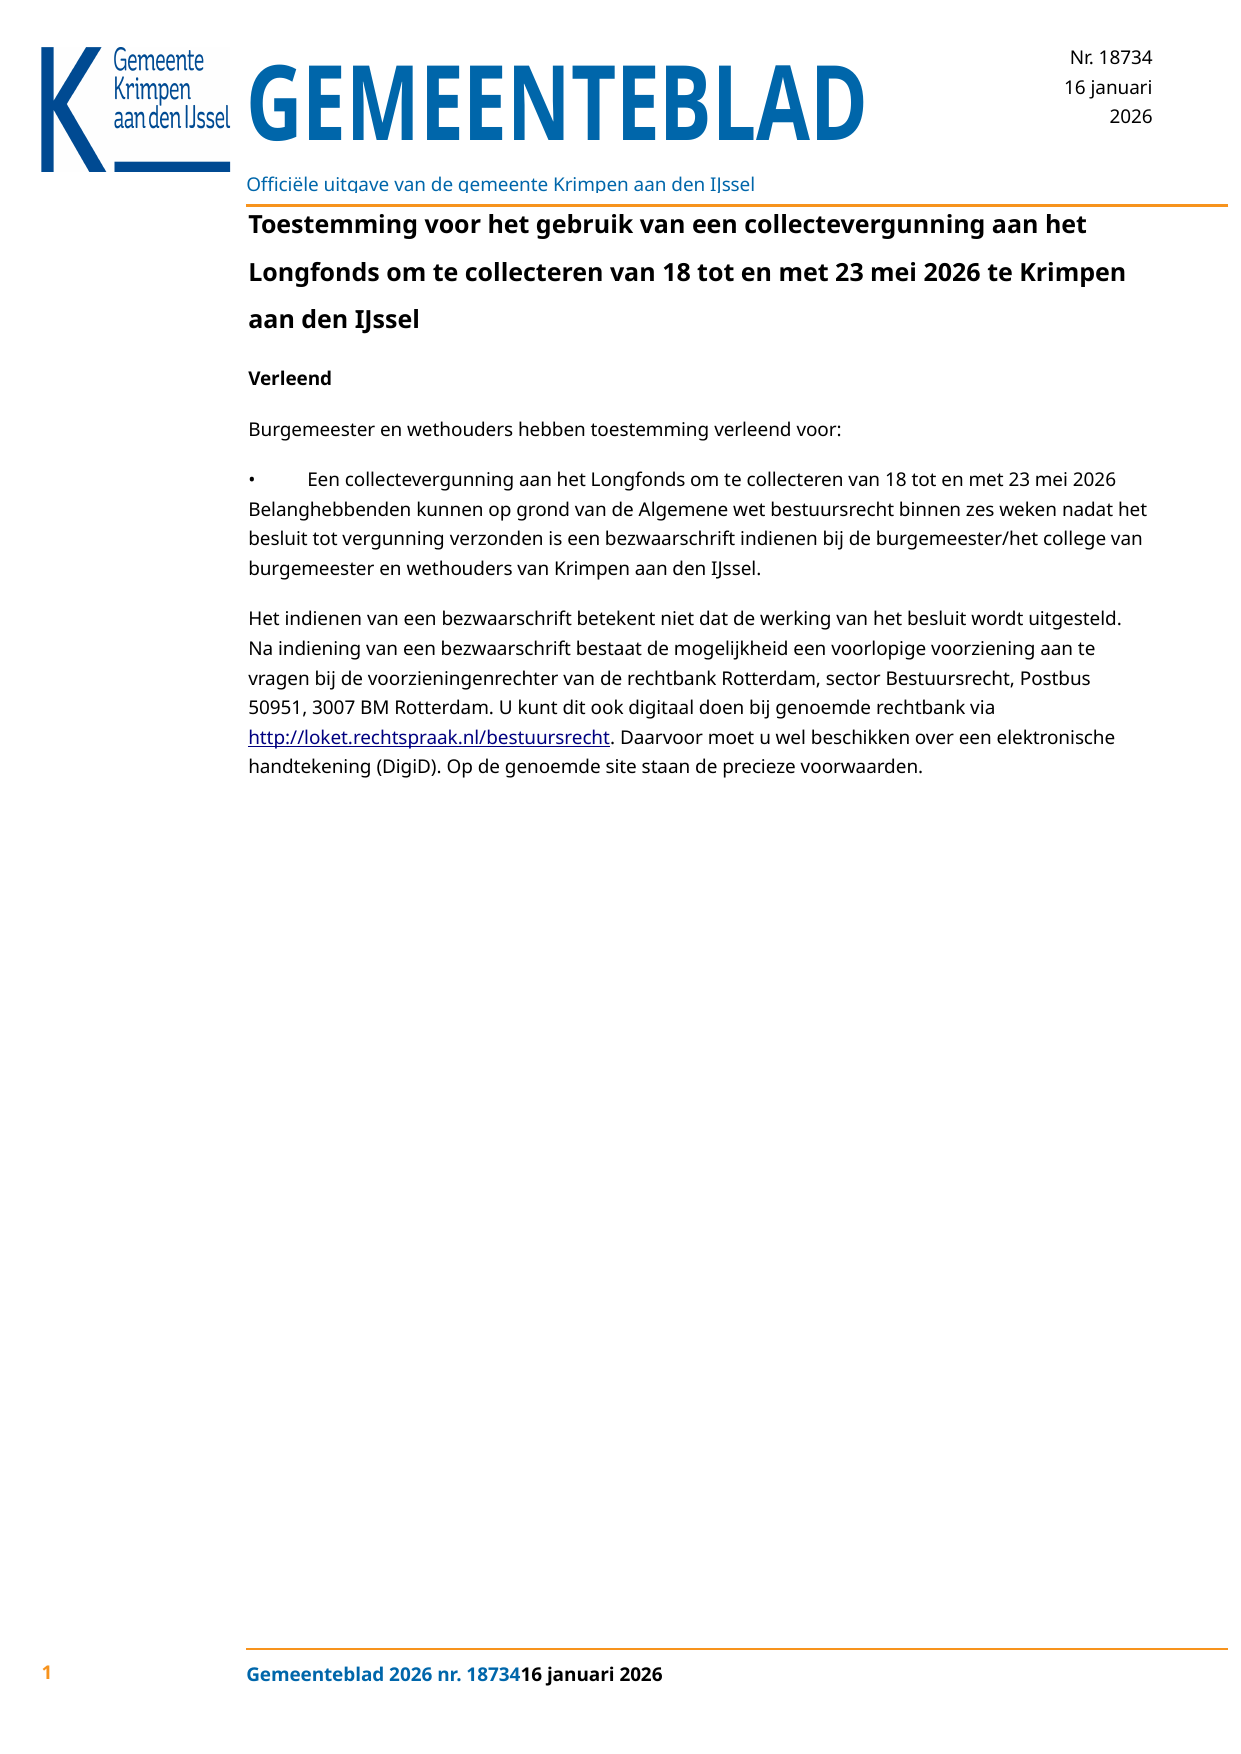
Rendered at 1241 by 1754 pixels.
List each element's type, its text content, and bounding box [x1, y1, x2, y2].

list Een collectevergunning aan het Longfonds om te collecteren van 18 tot en met 23 mei 2026 [248, 466, 1152, 492]
text Belanghebbenden kunnen op grond van de Algemene wet bestuursrecht binnen zes weken nadat het besluit tot vergunning verzonden is een bezwaarschrift indienen bij de burgemeester/het college van burgemeester en wethouders van Krimpen aan den IJssel. [248, 496, 1152, 581]
text Verleend [248, 366, 1152, 391]
text Burgemeester en wethouders hebben toestemming verleend voor: [248, 416, 1152, 442]
text Het indienen van een bezwaarschrift betekent niet dat de werking van het besluit wordt uitgesteld. Na indiening van een bezwaarschrift bestaat de mogelijkheid een voorlopige voorziening aan te vragen bij de voorzieningenrechter van de rechtbank Rotterdam, sector Bestuursrecht, Postbus 50951, 3007 BM Rotterdam. U kunt dit ook digitaal doen bij genoemde rechtbank via http://loket.rechtspraak.nl/bestuursrecht. Daarvoor moet u wel beschikken over een elektronische handtekening (DigiD). Op de genoemde site staan de precieze voorwaarden. [248, 606, 1152, 779]
picture [41, 47, 231, 172]
text Toestemming voor het gebruik van een collectevergunning aan het Longfonds om te collecteren van 18 tot en met 23 mei 2026 te Krimpen aan den IJssel [248, 207, 1152, 336]
